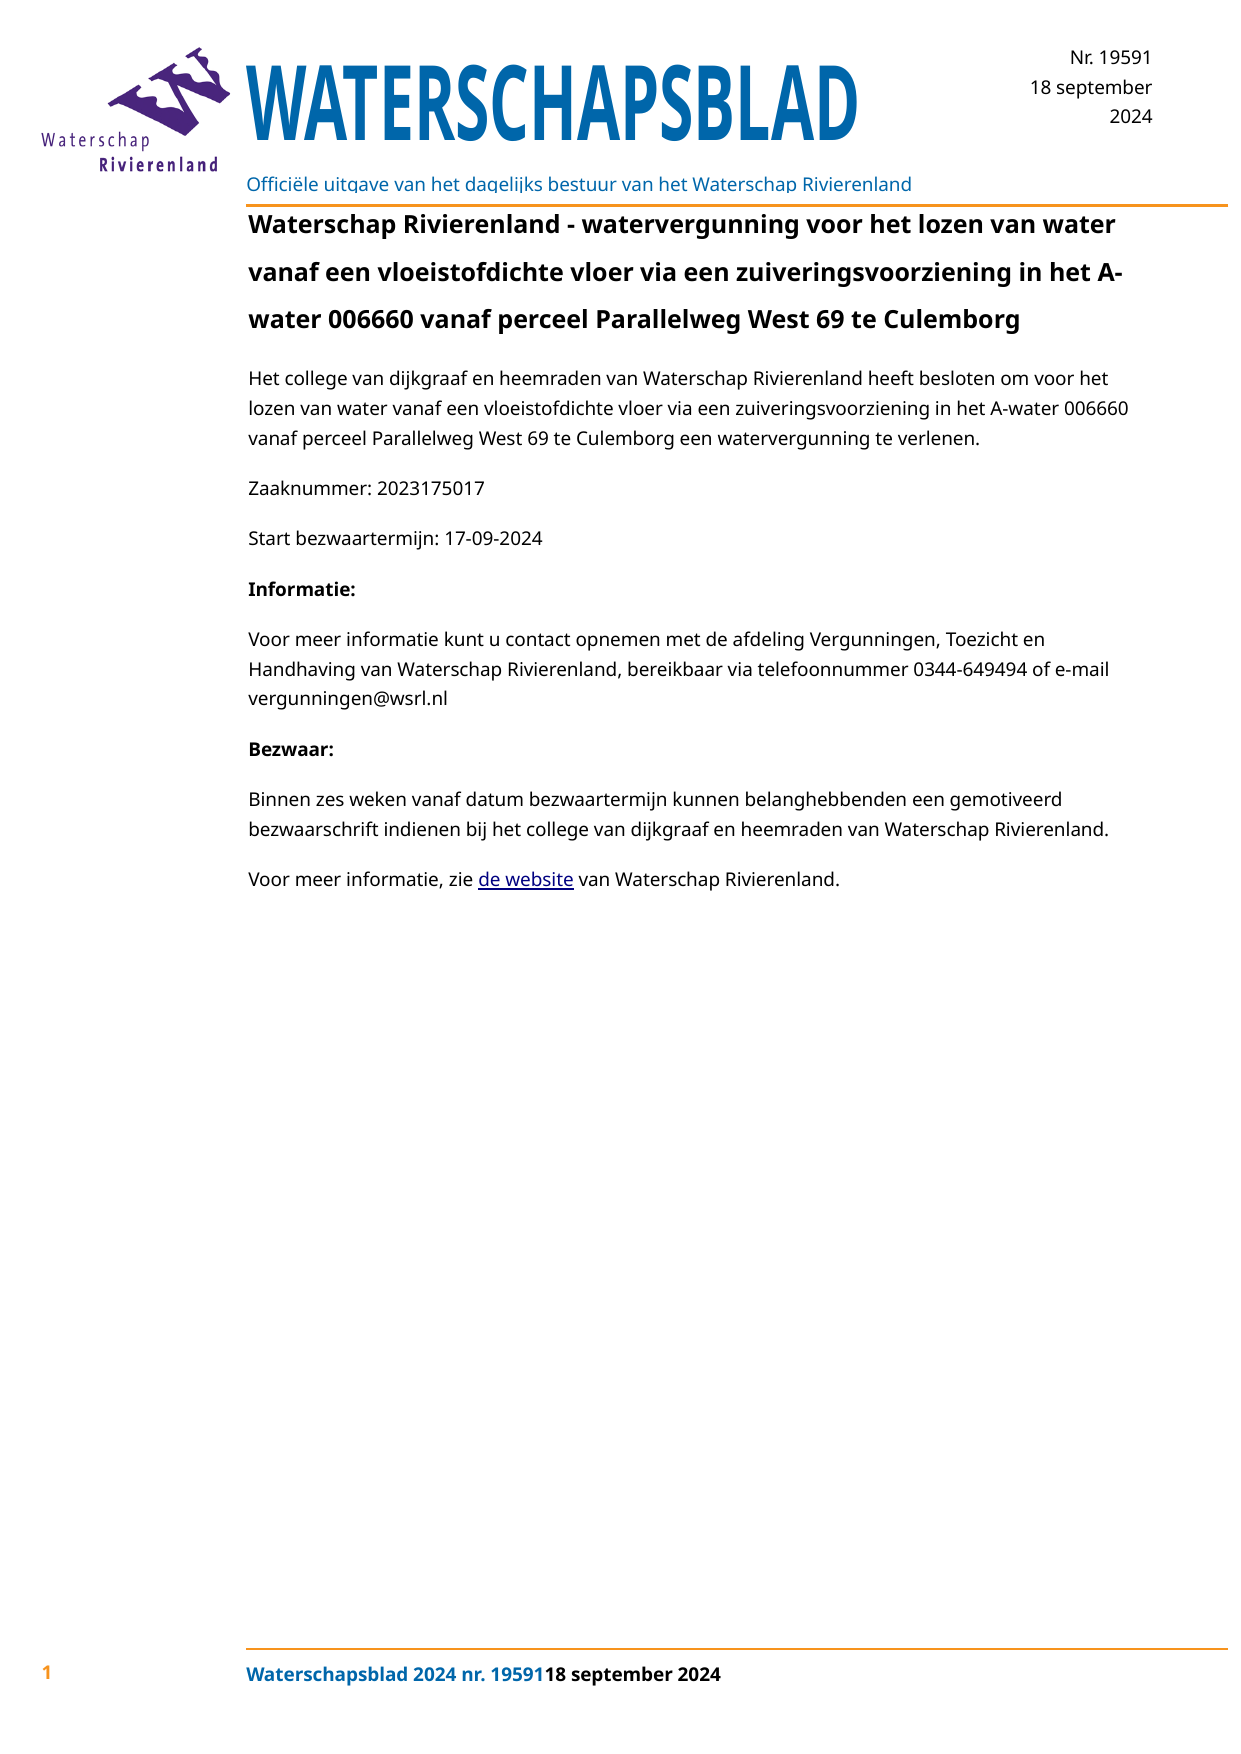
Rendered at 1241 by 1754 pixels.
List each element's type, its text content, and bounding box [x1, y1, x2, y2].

text Zaaknummer: 2023175017 [248, 475, 1152, 501]
text Voor meer informatie kunt u contact opnemen met de afdeling Vergunningen, Toezicht en Handhaving van Waterschap Rivierenland, bereikbaar via telefoonnummer 0344-649494 of e-mail vergunningen@wsrl.nl [248, 626, 1152, 711]
text Voor meer informatie, zie de website van Waterschap Rivierenland. [248, 866, 1152, 892]
picture [41, 47, 231, 172]
text Het college van dijkgraaf en heemraden van Waterschap Rivierenland heeft besloten om voor het lozen van water vanaf een vloeistofdichte vloer via een zuiveringsvoorziening in het A-water 006660 vanaf perceel Parallelweg West 69 te Culemborg een watervergunning te verlenen. [248, 366, 1152, 450]
text Start bezwaartermijn: 17-09-2024 [248, 526, 1152, 551]
text Waterschap Rivierenland - watervergunning voor het lozen van water vanaf een vloeistofdichte vloer via een zuiveringsvoorziening in het A-water 006660 vanaf perceel Parallelweg West 69 te Culemborg [248, 207, 1152, 336]
text Binnen zes weken vanaf datum bezwaartermijn kunnen belanghebbenden een gemotiveerd bezwaarschrift indienen bij het college van dijkgraaf en heemraden van Waterschap Rivierenland. [248, 786, 1152, 842]
text Bezwaar: [248, 736, 1152, 762]
text Informatie: [248, 576, 1152, 602]
